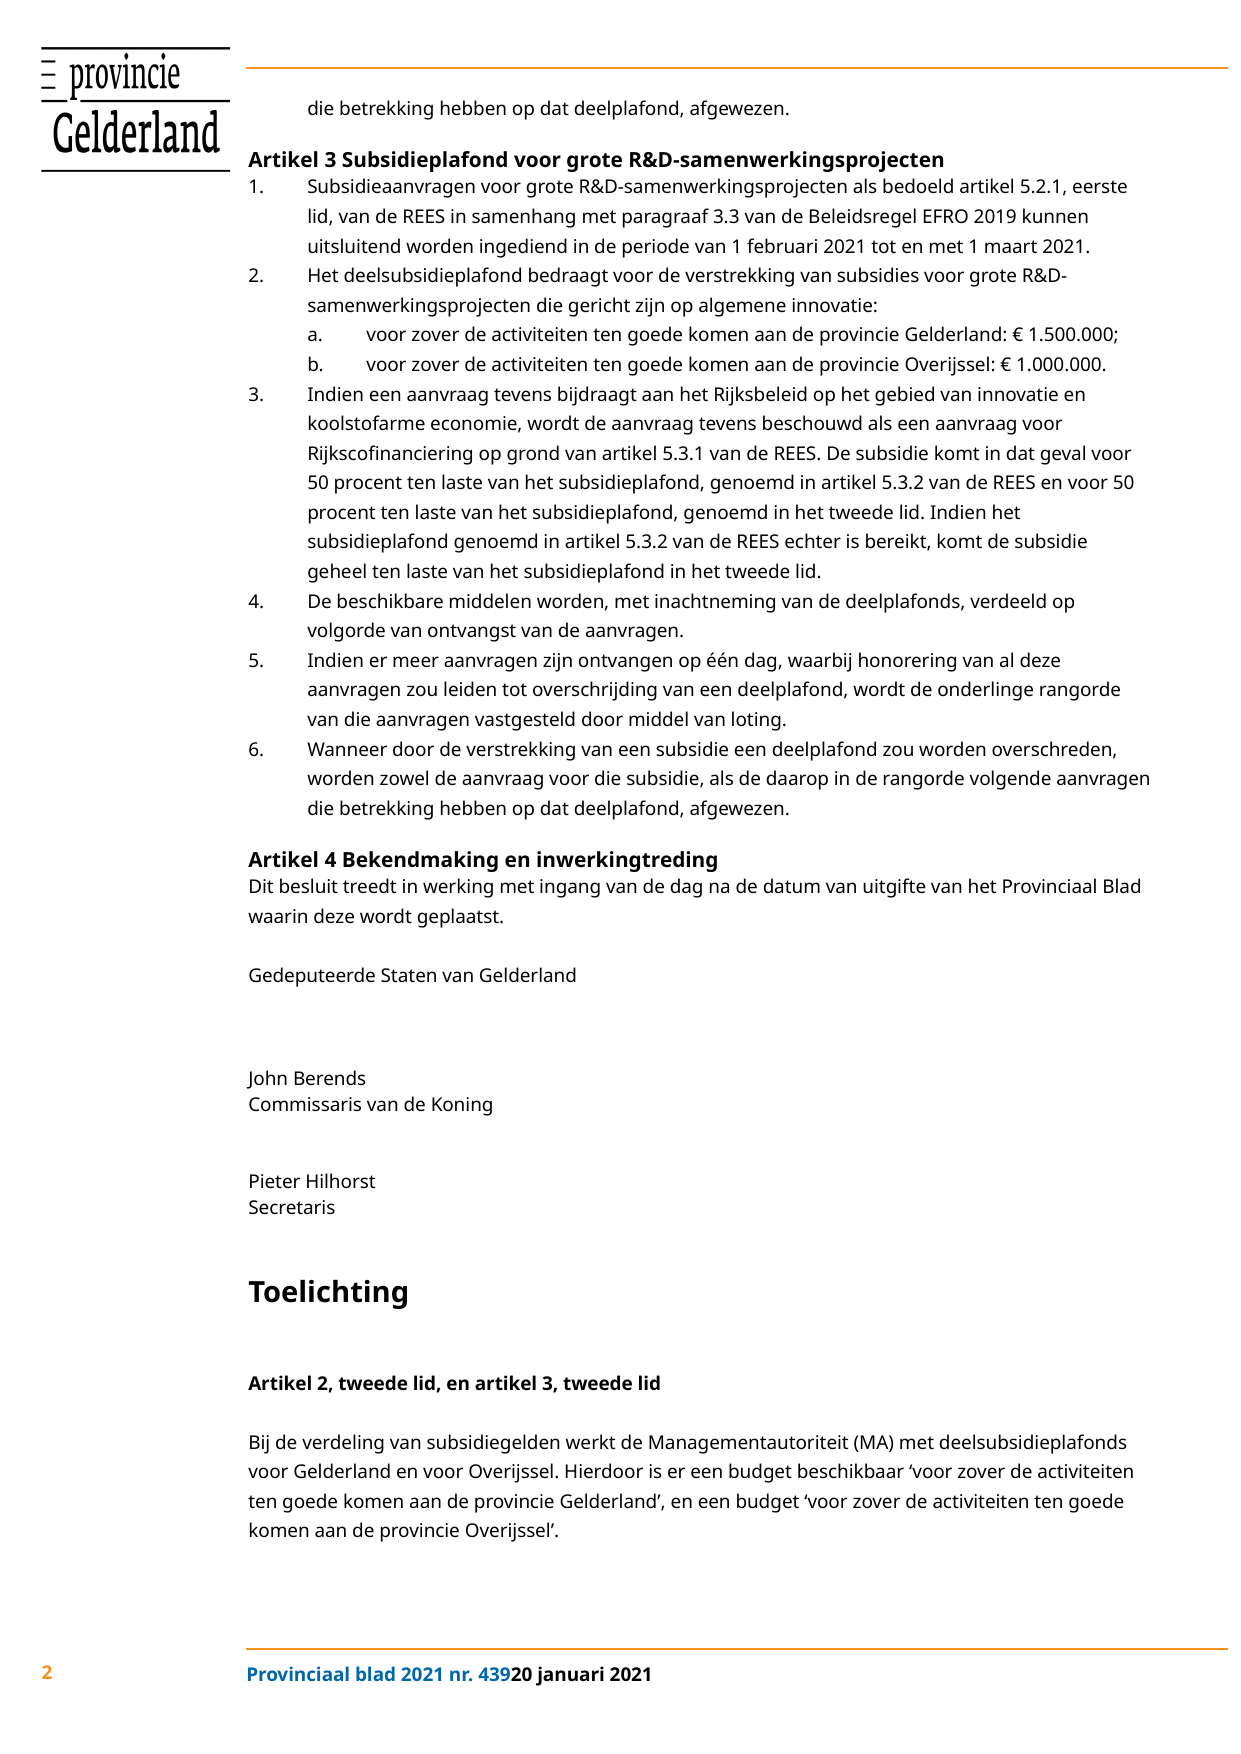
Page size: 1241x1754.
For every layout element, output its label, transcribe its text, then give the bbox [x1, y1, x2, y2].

text Pieter Hilhorst [248, 1168, 1152, 1194]
text Artikel 4 Bekendmaking en inwerkingtreding [248, 845, 1152, 874]
list voor zover de activiteiten ten goede komen aan de provincie Gelderland: € 1.500.000; [307, 322, 1152, 347]
list voor zover de activiteiten ten goede komen aan de provincie Overijssel: € 1.000.000. [307, 351, 1152, 377]
text Bij de verdeling van subsidiegelden werkt de Managementautoriteit (MA) met deelsubsidieplafonds voor Gelderland en voor Overijssel. Hierdoor is er een budget beschikbaar ‘voor zover de activiteiten ten goede komen aan de provincie Gelderland’, en een budget ‘voor zover de activiteiten ten goede komen aan de provincie Overijssel’. [248, 1429, 1152, 1543]
list Indien een aanvraag tevens bijdraagt aan het Rijksbeleid op het gebied van innovatie en koolstofarme economie, wordt de aanvraag tevens beschouwd als een aanvraag voor Rijkscofinanciering op grond van artikel 5.3.1 van de REES. De subsidie komt in dat geval voor 50 procent ten laste van het subsidieplafond, genoemd in artikel 5.3.2 van de REES en voor 50 procent ten laste van het subsidieplafond, genoemd in het tweede lid. Indien het subsidieplafond genoemd in artikel 5.3.2 van de REES echter is bereikt, komt de subsidie geheel ten laste van het subsidieplafond in het tweede lid. [248, 381, 1152, 584]
list die betrekking hebben op dat deelplafond, afgewezen. [248, 95, 1152, 121]
picture [41, 47, 231, 172]
list Het deelsubsidieplafond bedraagt voor de verstrekking van subsidies voor grote R&D-samenwerkingsprojecten die gericht zijn op algemene innovatie: [248, 262, 1152, 318]
list Indien er meer aanvragen zijn ontvangen op één dag, waarbij honorering van al deze aanvragen zou leiden tot overschrijding van een deelplafond, wordt de onderlinge rangorde van die aanvragen vastgesteld door middel van loting. [248, 647, 1152, 732]
text John Berends [248, 1065, 1152, 1091]
text Toelichting [248, 1271, 1152, 1311]
list Subsidieaanvragen voor grote R&D-samenwerkingsprojecten als bedoeld artikel 5.2.1, eerste lid, van de REES in samenhang met paragraaf 3.3 van de Beleidsregel EFRO 2019 kunnen uitsluitend worden ingediend in de periode van 1 februari 2021 tot en met 1 maart 2021. [248, 174, 1152, 258]
text Secretaris [248, 1194, 1152, 1220]
text Artikel 2, tweede lid, en artikel 3, tweede lid [248, 1370, 1152, 1395]
text Commissaris van de Koning [248, 1091, 1152, 1117]
text Artikel 3 Subsidieplafond voor grote R&D-samenwerkingsprojecten [248, 145, 1152, 174]
list Wanneer door de verstrekking van een subsidie een deelplafond zou worden overschreden, worden zowel de aanvraag voor die subsidie, als de daarop in de rangorde volgende aanvragen die betrekking hebben op dat deelplafond, afgewezen. [248, 736, 1152, 821]
list De beschikbare middelen worden, met inachtneming van de deelplafonds, verdeeld op volgorde van ontvangst van de aanvragen. [248, 588, 1152, 643]
text Gedeputeerde Staten van Gelderland [248, 962, 1152, 988]
text Dit besluit treedt in werking met ingang van de dag na de datum van uitgifte van het Provinciaal Blad waarin deze wordt geplaatst. [248, 874, 1152, 929]
